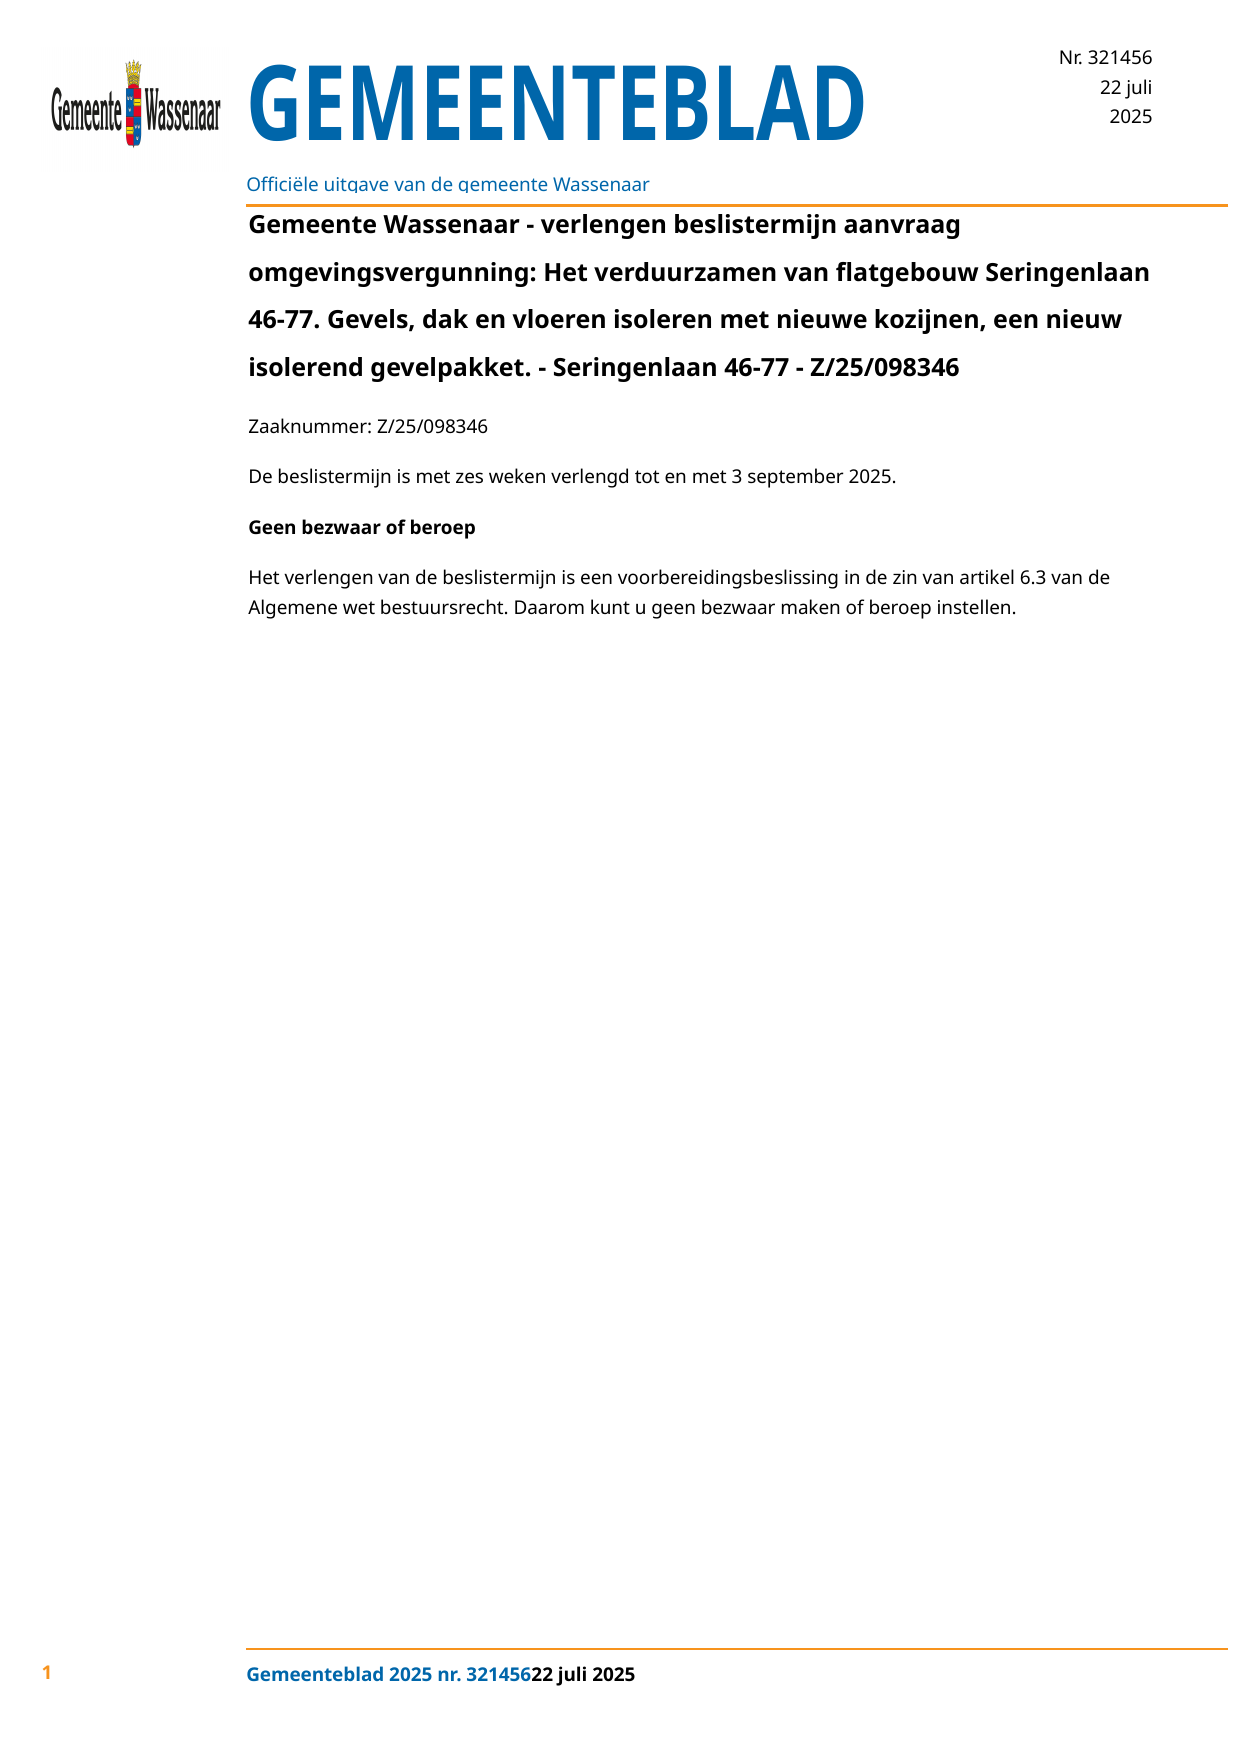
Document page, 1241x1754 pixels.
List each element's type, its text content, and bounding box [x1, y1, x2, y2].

text Zaaknummer: Z/25/098346 [248, 413, 1152, 439]
text Het verlengen van de beslistermijn is een voorbereidingsbeslissing in de zin van artikel 6.3 van de Algemene wet bestuursrecht. Daarom kunt u geen bezwaar maken of beroep instellen. [248, 564, 1152, 620]
text Gemeente Wassenaar - verlengen beslistermijn aanvraag omgevingsvergunning: Het verduurzamen van flatgebouw Seringenlaan 46-77. Gevels, dak en vloeren isoleren met nieuwe kozijnen, een nieuw isolerend gevelpakket. - Seringenlaan 46-77 - Z/25/098346 [248, 207, 1152, 384]
text De beslistermijn is met zes weken verlengd tot en met 3 september 2025. [248, 463, 1152, 489]
text Geen bezwaar of beroep [248, 514, 1152, 540]
picture [41, 47, 231, 172]
